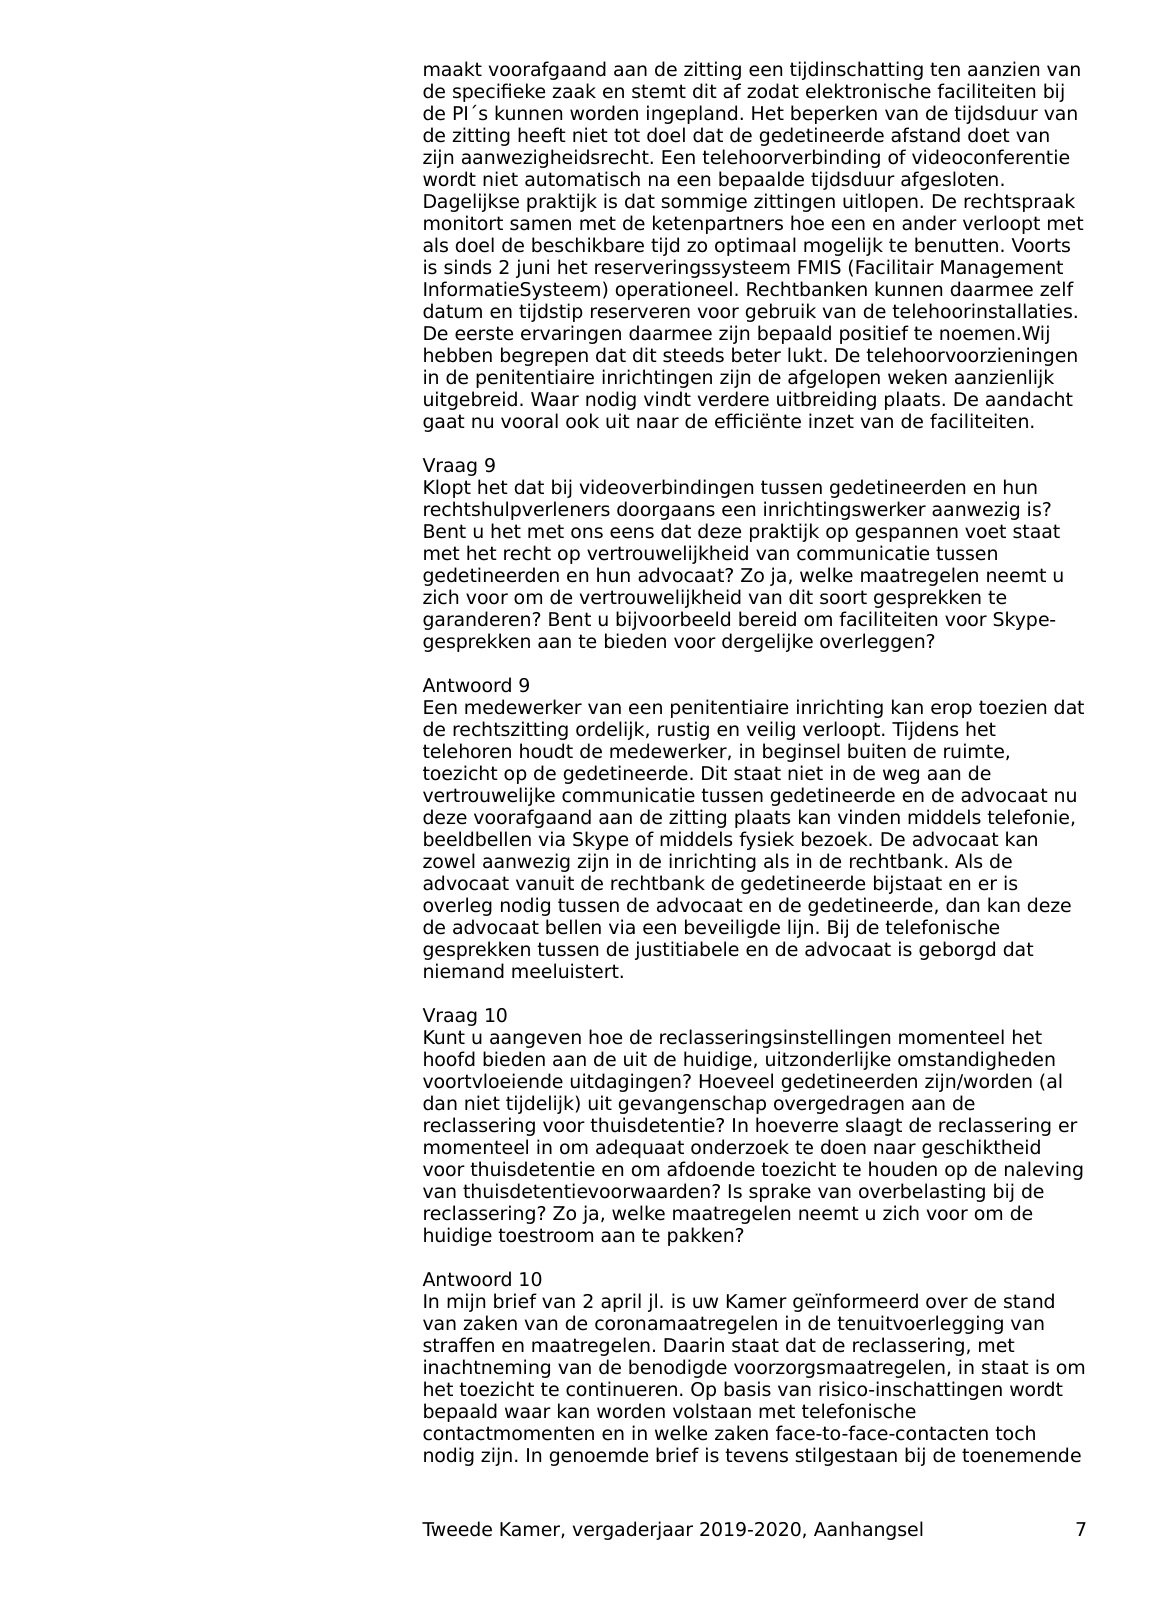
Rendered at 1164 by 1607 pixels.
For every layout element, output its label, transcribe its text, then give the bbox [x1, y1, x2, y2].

text Klopt het dat bij videoverbindingen tussen gedetineerden en hun rechtshulpverleners doorgaans een inrichtingswerker aanwezig is? Bent u het met ons eens dat deze praktijk op gespannen voet staat met het recht op vertrouwelijkheid van communicatie tussen gedetineerden en hun advocaat? Zo ja, welke maatregelen neemt u zich voor om de vertrouwelijkheid van dit soort gesprekken te garanderen? Bent u bijvoorbeeld bereid om faciliteiten voor Skype-gesprekken aan te bieden voor dergelijke overleggen? [422, 477, 1087, 653]
text Antwoord 10 [422, 1269, 1087, 1291]
text Kunt u aangeven hoe de reclasseringsinstellingen momenteel het hoofd bieden aan de uit de huidige, uitzonderlijke omstandigheden voortvloeiende uitdagingen? Hoeveel gedetineerden zijn/worden (al dan niet tijdelijk) uit gevangenschap overgedragen aan de reclassering voor thuisdetentie? In hoeverre slaagt de reclassering er momenteel in om adequaat onderzoek te doen naar geschiktheid voor thuisdetentie en om afdoende toezicht te houden op de naleving van thuisdetentievoorwaarden? Is sprake van overbelasting bij de reclassering? Zo ja, welke maatregelen neemt u zich voor om de huidige toestroom aan te pakken? [422, 1027, 1087, 1247]
text maakt voorafgaand aan de zitting een tijdinschatting ten aanzien van de specifieke zaak en stemt dit af zodat elektronische faciliteiten bij de PI´s kunnen worden ingepland. Het beperken van de tijdsduur van de zitting heeft niet tot doel dat de gedetineerde afstand doet van zijn aanwezigheidsrecht. Een telehoorverbinding of videoconferentie wordt niet automatisch na een bepaalde tijdsduur afgesloten. Dagelijkse praktijk is dat sommige zittingen uitlopen. De rechtspraak monitort samen met de ketenpartners hoe een en ander verloopt met als doel de beschikbare tijd zo optimaal mogelijk te benutten. Voorts is sinds 2 juni het reserveringssysteem FMIS (Facilitair Management InformatieSysteem) operationeel. Rechtbanken kunnen daarmee zelf datum en tijdstip reserveren voor gebruik van de telehoorinstallaties. De eerste ervaringen daarmee zijn bepaald positief te noemen.Wij hebben begrepen dat dit steeds beter lukt. De telehoorvoorzieningen in de penitentiaire inrichtingen zijn de afgelopen weken aanzienlijk uitgebreid. Waar nodig vindt verdere uitbreiding plaats. De aandacht gaat nu vooral ook uit naar de efficiënte inzet van de faciliteiten. [422, 59, 1087, 433]
text In mijn brief van 2 april jl. is uw Kamer geïnformeerd over de stand van zaken van de coronamaatregelen in de tenuitvoerlegging van straffen en maatregelen. Daarin staat dat de reclassering, met inachtneming van de benodigde voorzorgsmaatregelen, in staat is om het toezicht te continueren. Op basis van risico-inschattingen wordt bepaald waar kan worden volstaan met telefonische contactmomenten en in welke zaken face-to-face-contacten toch nodig zijn. In genoemde brief is tevens stilgestaan bij de toenemende [422, 1291, 1087, 1467]
text Vraag 9 [422, 455, 1087, 477]
text Een medewerker van een penitentiaire inrichting kan erop toezien dat de rechtszitting ordelijk, rustig en veilig verloopt. Tijdens het telehoren houdt de medewerker, in beginsel buiten de ruimte, toezicht op de gedetineerde. Dit staat niet in de weg aan de vertrouwelijke communicatie tussen gedetineerde en de advocaat nu deze voorafgaand aan de zitting plaats kan vinden middels telefonie, beeldbellen via Skype of middels fysiek bezoek. De advocaat kan zowel aanwezig zijn in de inrichting als in de rechtbank. Als de advocaat vanuit de rechtbank de gedetineerde bijstaat en er is overleg nodig tussen de advocaat en de gedetineerde, dan kan deze de advocaat bellen via een beveiligde lijn. Bij de telefonische gesprekken tussen de justitiabele en de advocaat is geborgd dat niemand meeluistert. [422, 697, 1087, 983]
text Vraag 10 [422, 1005, 1087, 1027]
text Antwoord 9 [422, 675, 1087, 697]
